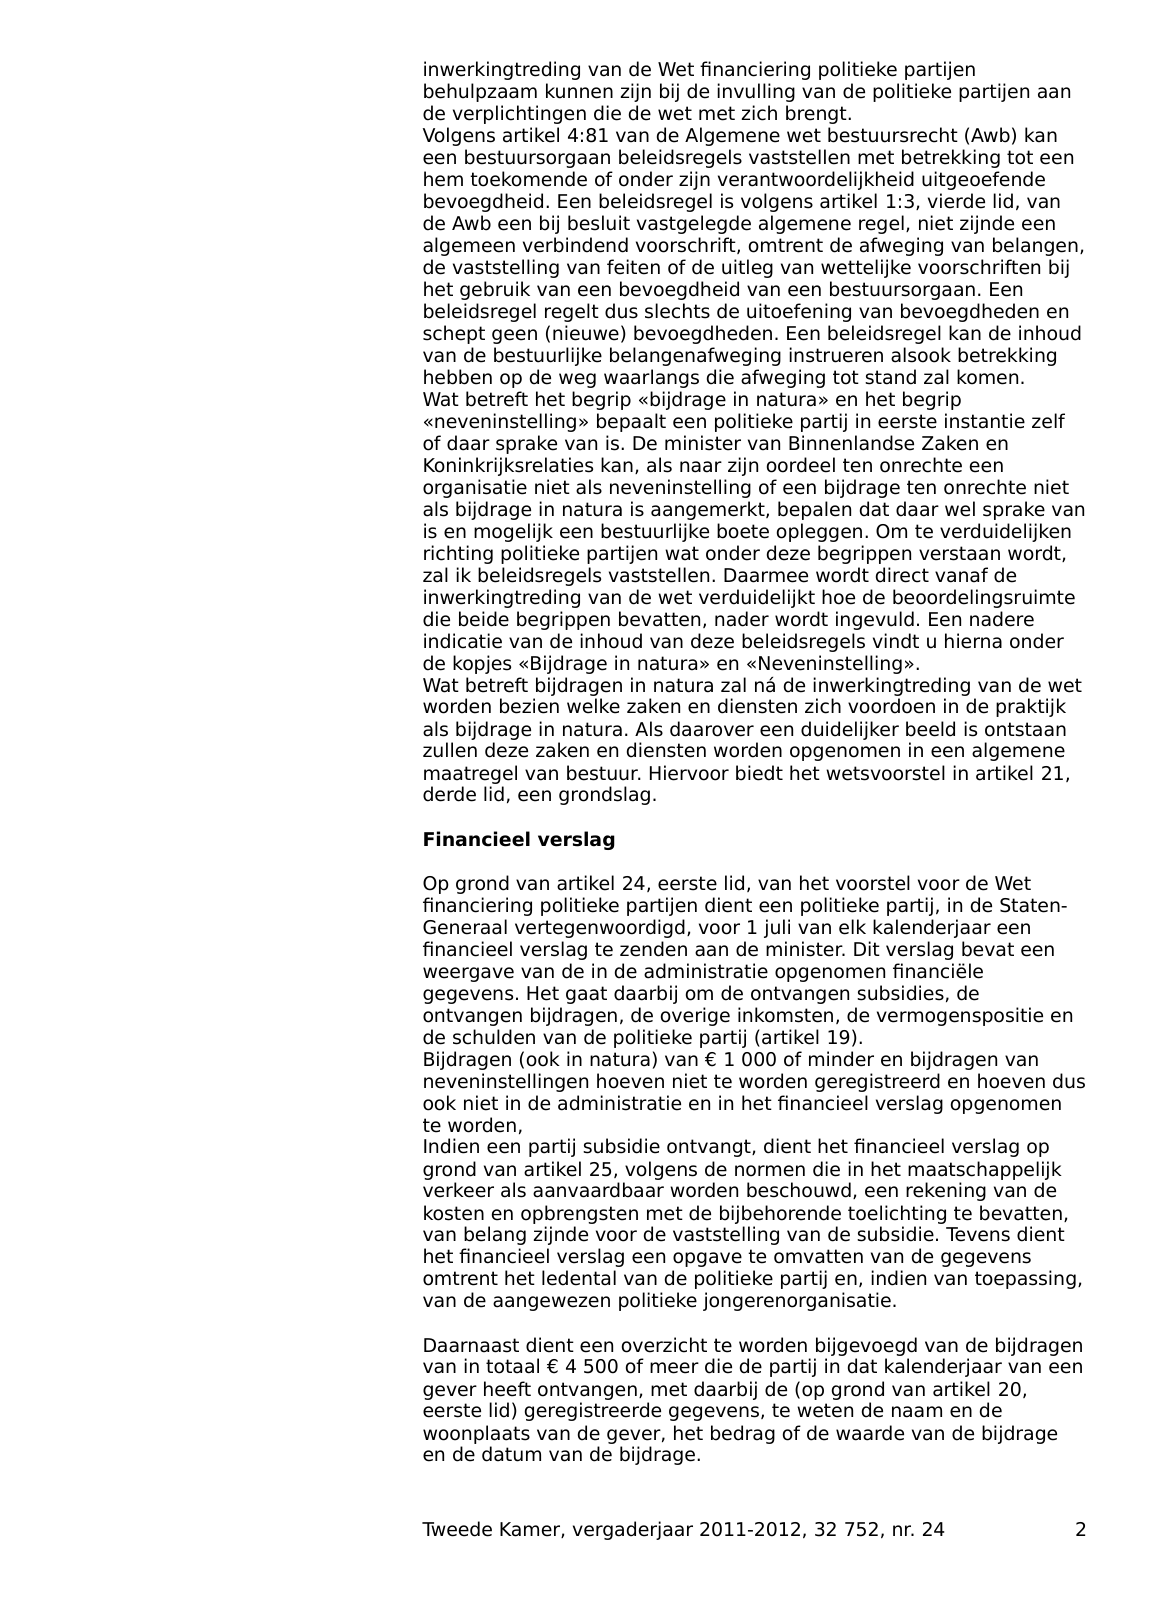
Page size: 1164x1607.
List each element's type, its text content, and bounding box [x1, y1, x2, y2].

text Volgens artikel 4:81 van de Algemene wet bestuursrecht (Awb) kan een bestuursorgaan beleidsregels vaststellen met betrekking tot een hem toekomende of onder zijn verantwoordelijkheid uitgeoefende bevoegdheid. Een beleidsregel is volgens artikel 1:3, vierde lid, van de Awb een bij besluit vastgelegde algemene regel, niet zijnde een algemeen verbindend voorschrift, omtrent de afweging van belangen, de vaststelling van feiten of de uitleg van wettelijke voorschriften bij het gebruik van een bevoegdheid van een bestuursorgaan. Een beleidsregel regelt dus slechts de uitoefening van bevoegdheden en schept geen (nieuwe) bevoegdheden. Een beleidsregel kan de inhoud van de bestuurlijke belangenafweging instrueren alsook betrekking hebben op de weg waarlangs die afweging tot stand zal komen. [422, 125, 1087, 389]
text Indien een partij subsidie ontvangt, dient het financieel verslag op grond van artikel 25, volgens de normen die in het maatschappelijk verkeer als aanvaardbaar worden beschouwd, een rekening van de kosten en opbrengsten met de bijbehorende toelichting te bevatten, van belang zijnde voor de vaststelling van de subsidie. Tevens dient het financieel verslag een opgave te omvatten van de gegevens omtrent het ledental van de politieke partij en, indien van toepassing, van de aangewezen politieke jongerenorganisatie. [422, 1136, 1087, 1312]
subtitle Financieel verslag [422, 828, 1087, 851]
text Wat betreft het begrip «bijdrage in natura» en het begrip «neveninstelling» bepaalt een politieke partij in eerste instantie zelf of daar sprake van is. De minister van Binnenlandse Zaken en Koninkrijksrelaties kan, als naar zijn oordeel ten onrechte een organisatie niet als neveninstelling of een bijdrage ten onrechte niet als bijdrage in natura is aangemerkt, bepalen dat daar wel sprake van is en mogelijk een bestuurlijke boete opleggen. Om te verduidelijken richting politieke partijen wat onder deze begrippen verstaan wordt, zal ik beleidsregels vaststellen. Daarmee wordt direct vanaf de inwerkingtreding van de wet verduidelijkt hoe de beoordelingsruimte die beide begrippen bevatten, nader wordt ingevuld. Een nadere indicatie van de inhoud van deze beleidsregels vindt u hierna onder de kopjes «Bijdrage in natura» en «Neveninstelling». [422, 389, 1087, 674]
text inwerkingtreding van de Wet financiering politieke partijen behulpzaam kunnen zijn bij de invulling van de politieke partijen aan de verplichtingen die de wet met zich brengt. [422, 59, 1087, 125]
text Wat betreft bijdragen in natura zal ná de inwerkingtreding van de wet worden bezien welke zaken en diensten zich voordoen in de praktijk als bijdrage in natura. Als daarover een duidelijker beeld is ontstaan zullen deze zaken en diensten worden opgenomen in een algemene maatregel van bestuur. Hiervoor biedt het wetsvoorstel in artikel 21, derde lid, een grondslag. [422, 674, 1087, 806]
text Daarnaast dient een overzicht te worden bijgevoegd van de bijdragen van in totaal € 4 500 of meer die de partij in dat kalenderjaar van een gever heeft ontvangen, met daarbij de (op grond van artikel 20, eerste lid) geregistreerde gegevens, te weten de naam en de woonplaats van de gever, het bedrag of de waarde van de bijdrage en de datum van de bijdrage. [422, 1334, 1087, 1466]
text Op grond van artikel 24, eerste lid, van het voorstel voor de Wet financiering politieke partijen dient een politieke partij, in de Staten-Generaal vertegenwoordigd, voor 1 juli van elk kalenderjaar een financieel verslag te zenden aan de minister. Dit verslag bevat een weergave van de in de administratie opgenomen financiële gegevens. Het gaat daarbij om de ontvangen subsidies, de ontvangen bijdragen, de overige inkomsten, de vermogenspositie en de schulden van de politieke partij (artikel 19). [422, 873, 1087, 1048]
text Bijdragen (ook in natura) van € 1 000 of minder en bijdragen van neveninstellingen hoeven niet te worden geregistreerd en hoeven dus ook niet in de administratie en in het financieel verslag opgenomen te worden, [422, 1048, 1087, 1136]
